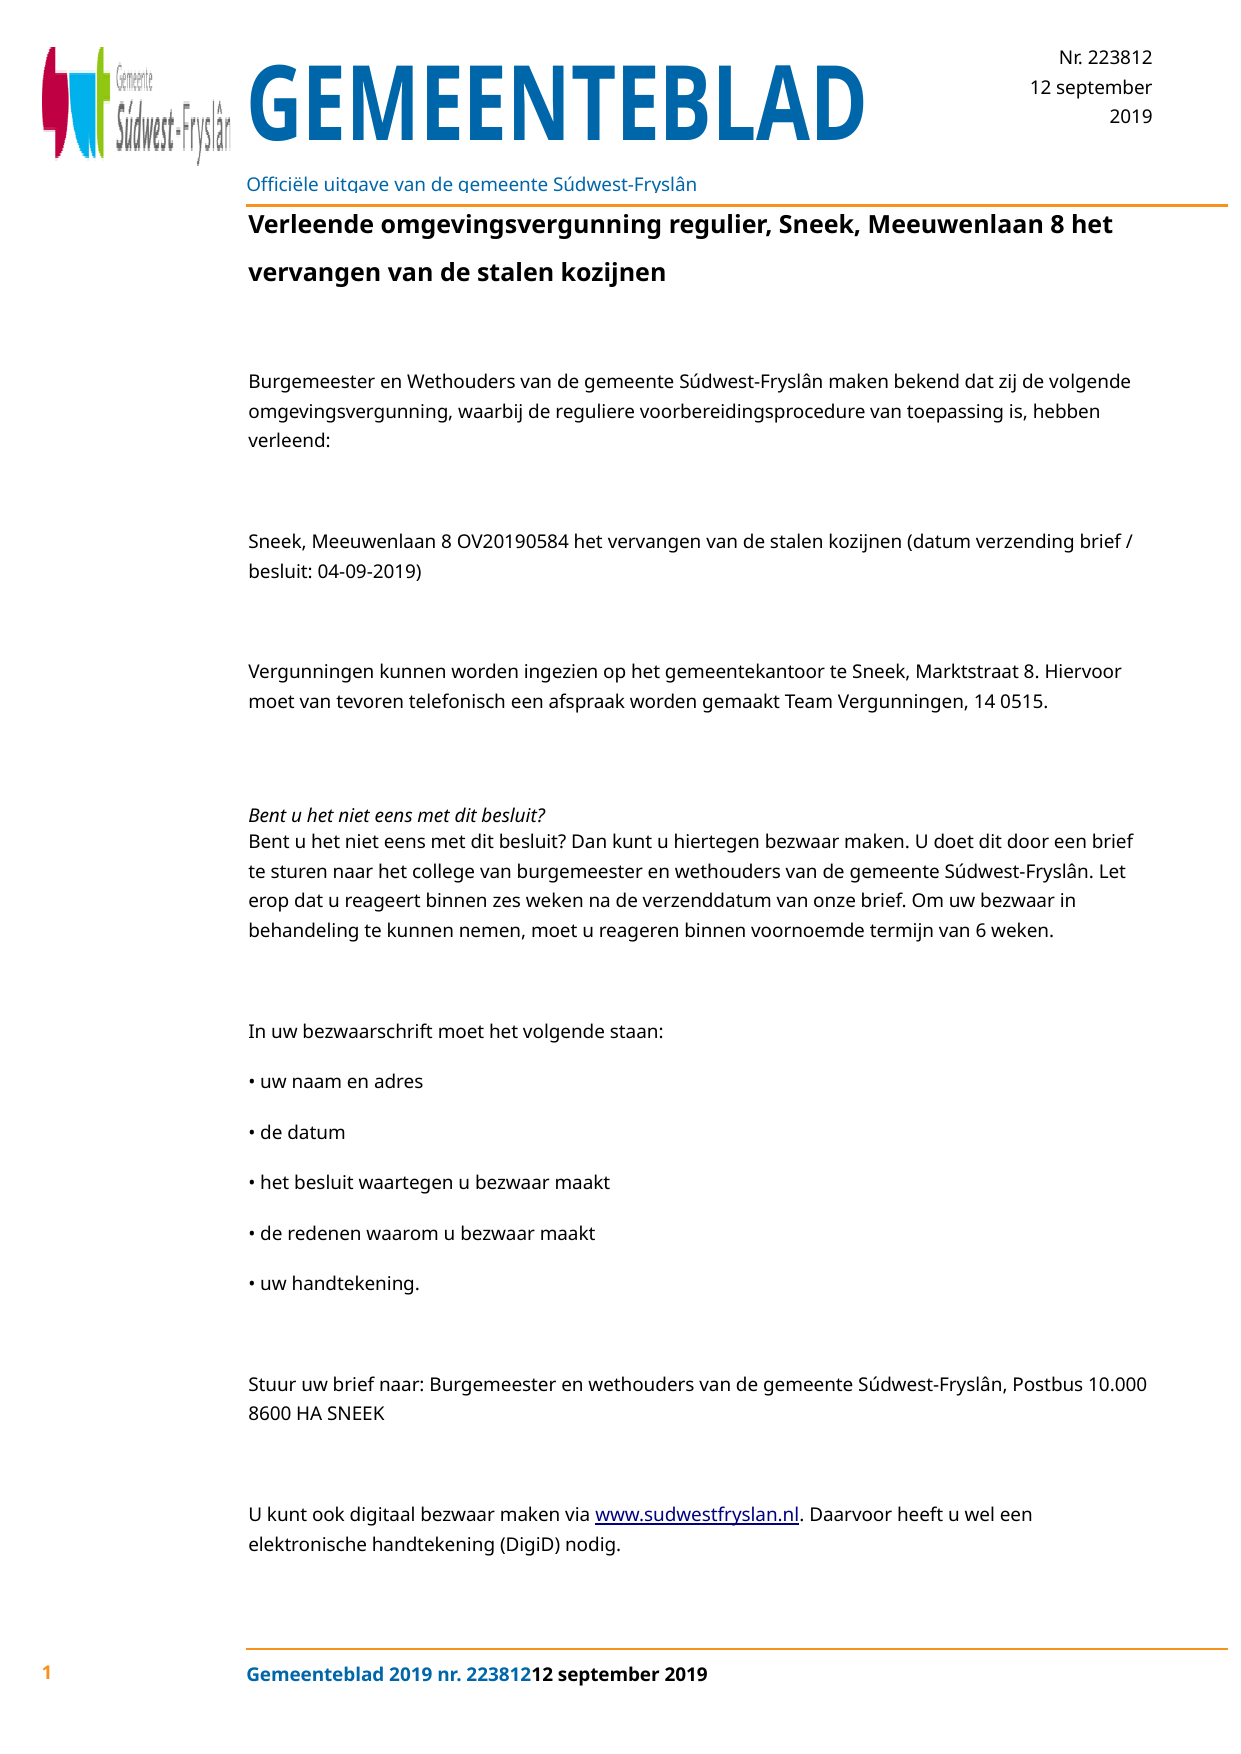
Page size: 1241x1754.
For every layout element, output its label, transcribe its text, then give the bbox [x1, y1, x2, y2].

text Verleende omgevingsvergunning regulier, Sneek, Meeuwenlaan 8 het vervangen van de stalen kozijnen [248, 207, 1152, 288]
text Sneek, Meeuwenlaan 8 OV20190584 het vervangen van de stalen kozijnen (datum verzending brief / besluit: 04-09-2019) [248, 528, 1152, 584]
text Bent u het niet eens met dit besluit? [248, 803, 1152, 828]
picture [41, 47, 231, 172]
text • de redenen waarom u bezwaar maakt [248, 1220, 1152, 1245]
text Burgemeester en Wethouders van de gemeente Súdwest-Fryslân maken bekend dat zij de volgende omgevingsvergunning, waarbij de reguliere voorbereidingsprocedure van toepassing is, hebben verleend: [248, 368, 1152, 453]
text Stuur uw brief naar: Burgemeester en wethouders van de gemeente Súdwest-Fryslân, Postbus 10.000 8600 HA SNEEK [248, 1371, 1152, 1426]
text Vergunningen kunnen worden ingezien op het gemeentekantoor te Sneek, Marktstraat 8. Hiervoor moet van tevoren telefonisch een afspraak worden gemaakt Team Vergunningen, 14 0515. [248, 659, 1152, 714]
text • het besluit waartegen u bezwaar maakt [248, 1169, 1152, 1195]
text • uw handtekening. [248, 1270, 1152, 1296]
text Bent u het niet eens met dit besluit? Dan kunt u hiertegen bezwaar maken. U doet dit door een brief te sturen naar het college van burgemeester en wethouders van de gemeente Súdwest-Fryslân. Let erop dat u reageert binnen zes weken na de verzenddatum van onze brief. Om uw bezwaar in behandeling te kunnen nemen, moet u reageren binnen voornoemde termijn van 6 weken. [248, 828, 1152, 943]
text In uw bezwaarschrift moet het volgende staan: [248, 1018, 1152, 1044]
text • de datum [248, 1119, 1152, 1144]
text • uw naam en adres [248, 1068, 1152, 1094]
text U kunt ook digitaal bezwaar maken via www.sudwestfryslan.nl. Daarvoor heeft u wel een elektronische handtekening (DigiD) nodig. [248, 1501, 1152, 1557]
